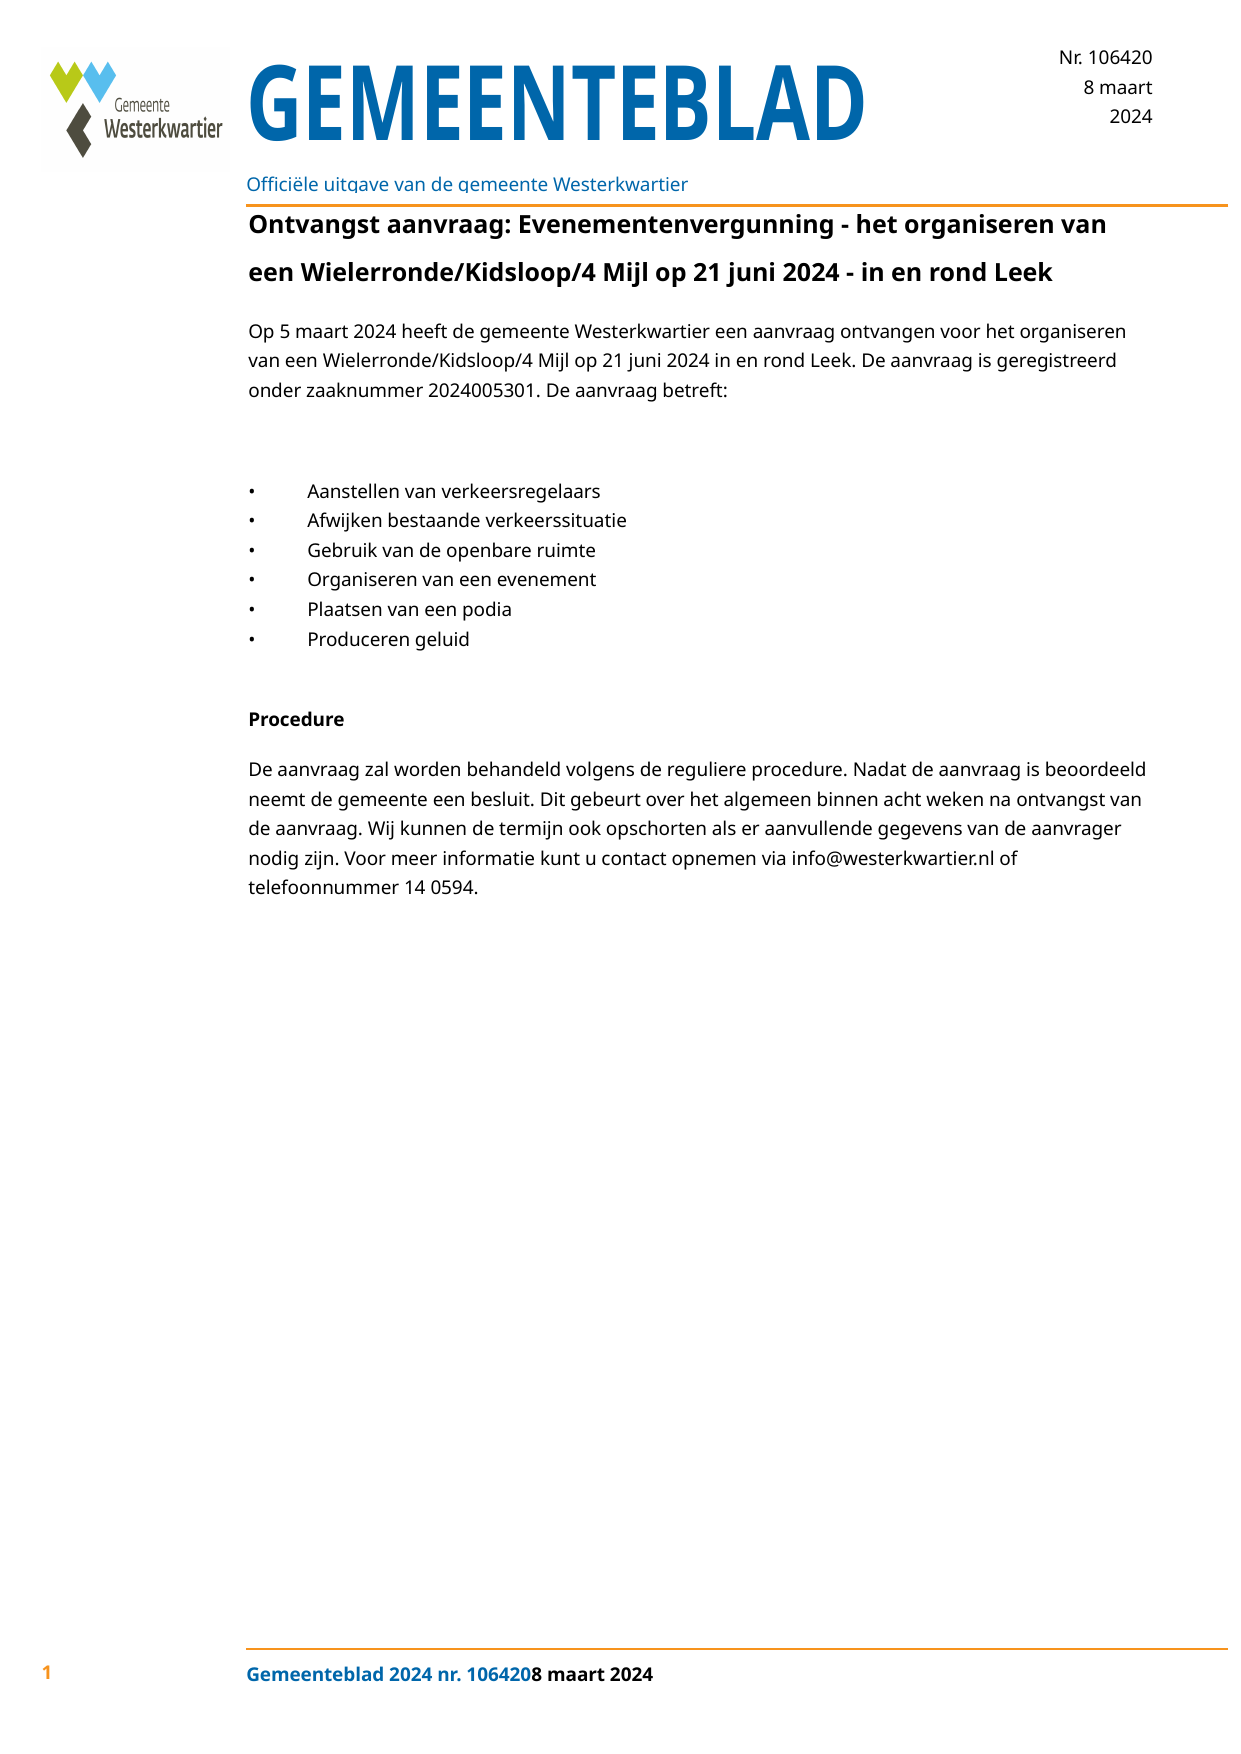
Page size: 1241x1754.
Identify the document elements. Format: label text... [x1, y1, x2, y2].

list Organiseren van een evenement [248, 567, 1152, 592]
list Aanstellen van verkeersregelaars [248, 478, 1152, 504]
text Procedure [248, 706, 1152, 732]
text Op 5 maart 2024 heeft de gemeente Westerkwartier een aanvraag ontvangen voor het organiseren van een Wielerronde/Kidsloop/4 Mijl op 21 juni 2024 in en rond Leek. De aanvraag is geregistreerd onder zaaknummer 2024005301. De aanvraag betreft: [248, 318, 1152, 403]
text Ontvangst aanvraag: Evenementenvergunning - het organiseren van een Wielerronde/Kidsloop/4 Mijl op 21 juni 2024 - in en rond Leek [248, 207, 1152, 288]
picture [41, 47, 231, 172]
list Plaatsen van een podia [248, 596, 1152, 622]
list Afwijken bestaande verkeerssituatie [248, 507, 1152, 533]
list Produceren geluid [248, 626, 1152, 652]
text De aanvraag zal worden behandeld volgens de reguliere procedure. Nadat de aanvraag is beoordeeld neemt de gemeente een besluit. Dit gebeurt over het algemeen binnen acht weken na ontvangst van de aanvraag. Wij kunnen de termijn ook opschorten als er aanvullende gegevens van de aanvrager nodig zijn. Voor meer informatie kunt u contact opnemen via info@westerkwartier.nl of telefoonnummer 14 0594. [248, 756, 1152, 900]
list Gebruik van de openbare ruimte [248, 537, 1152, 563]
